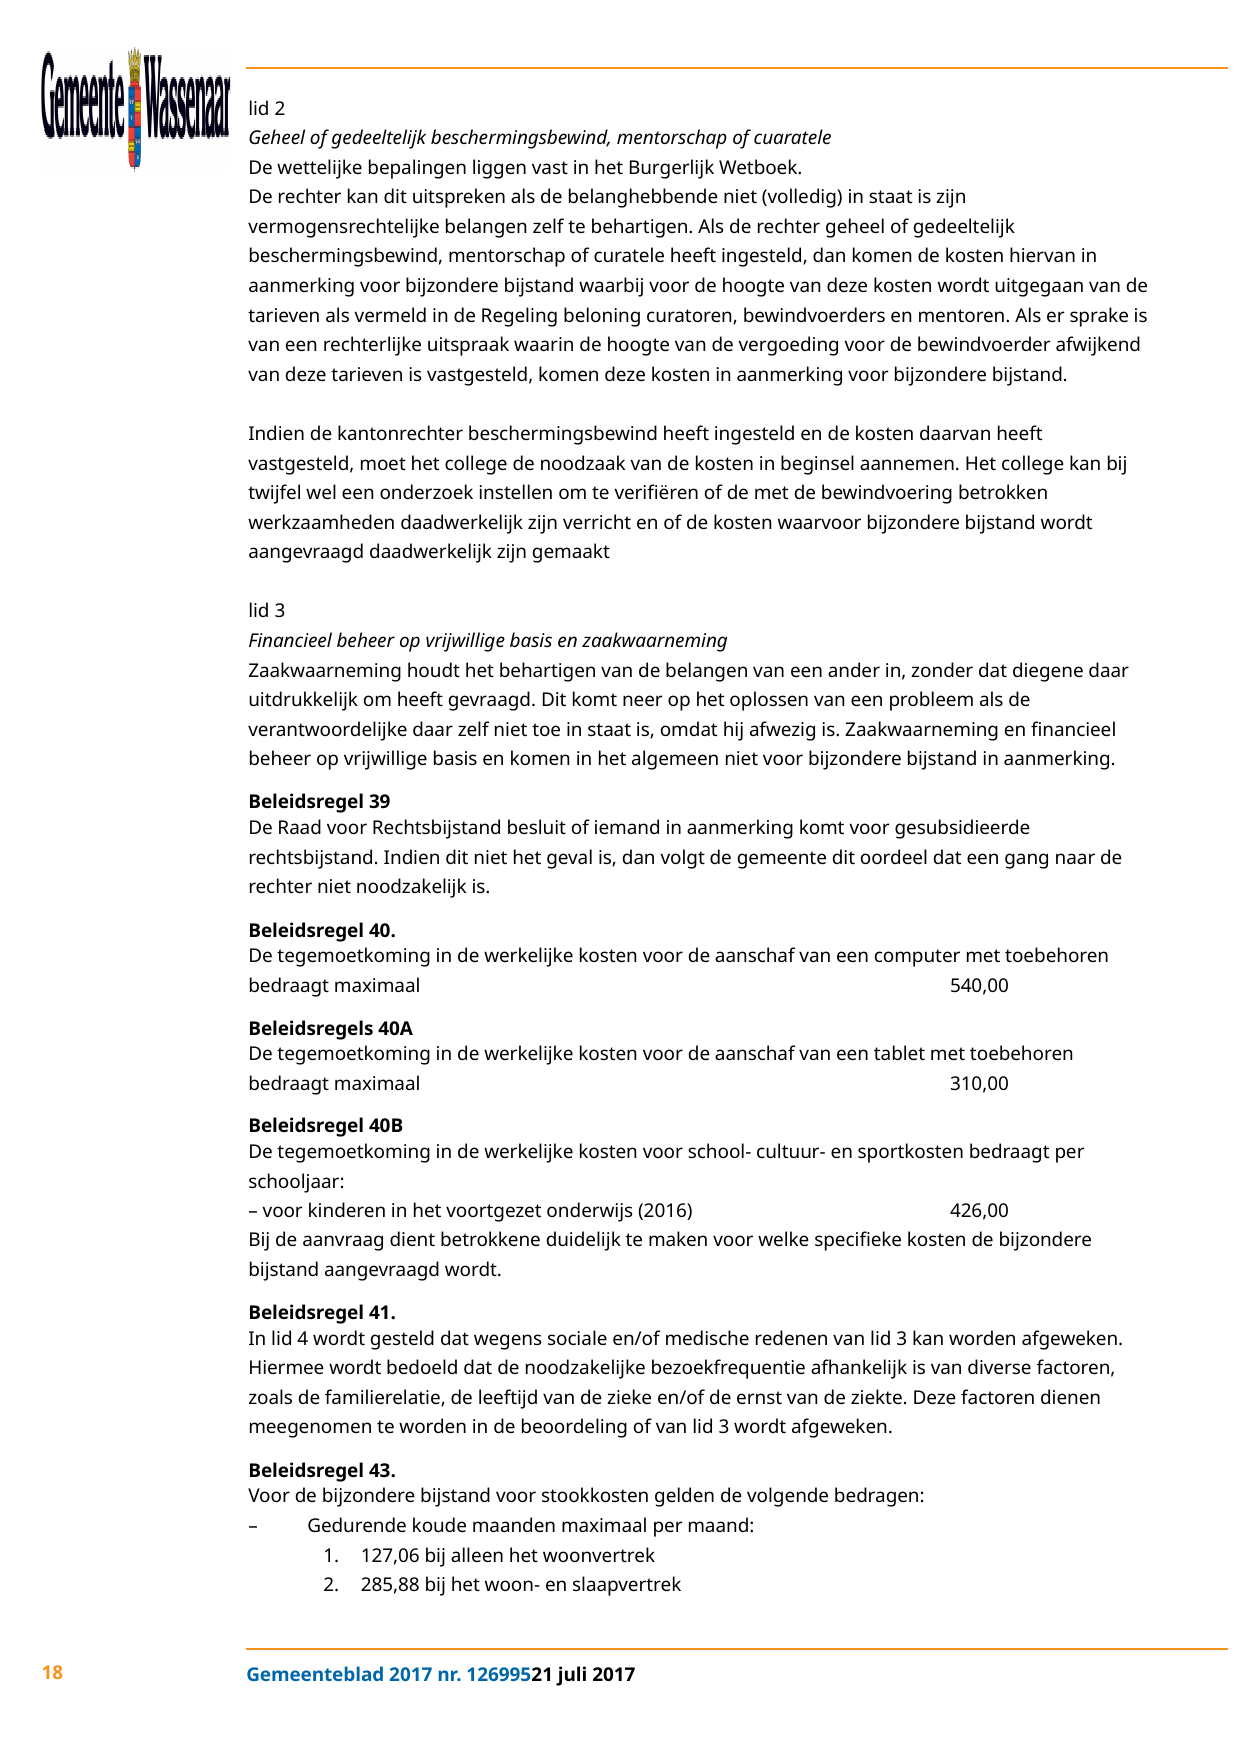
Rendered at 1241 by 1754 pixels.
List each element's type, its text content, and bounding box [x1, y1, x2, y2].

text Beleidsregel 39 [248, 789, 1152, 814]
text Beleidsregels 40A [248, 1015, 1152, 1040]
text lid 2 [248, 95, 1152, 121]
table_header 310,00 [950, 1070, 1152, 1096]
text Zaakwaarneming houdt het behartigen van de belangen van een ander in, zonder dat diegene daar uitdrukkelijk om heeft gevraagd. Dit komt neer op het oplossen van een probleem als de verantwoordelijke daar zelf niet toe in staat is, omdat hij afwezig is. Zaakwaarneming en financieel beheer op vrijwillige basis en komen in het algemeen niet voor bijzondere bijstand in aanmerking. [248, 657, 1152, 771]
list Gedurende koude maanden maximaal per maand: [248, 1512, 1152, 1538]
text Geheel of gedeeltelijk beschermingsbewind, mentorschap of cuaratele [248, 124, 1152, 150]
text De Raad voor Rechtsbijstand besluit of iemand in aanmerking komt voor gesubsidieerde rechtsbijstand. Indien dit niet het geval is, dan volgt de gemeente dit oordeel dat een gang naar de rechter niet noodzakelijk is. [248, 814, 1152, 899]
table_header bedraagt maximaal [248, 1070, 950, 1096]
table_header – voor kinderen in het voortgezet onderwijs (2016) [248, 1198, 950, 1223]
text Financieel beheer op vrijwillige basis en zaakwaarneming [248, 627, 1152, 653]
text Voor de bijzondere bijstand voor stookkosten gelden de volgende bedragen: [248, 1483, 1152, 1508]
text In lid 4 wordt gesteld dat wegens sociale en/of medische redenen van lid 3 kan worden afgeweken. Hiermee wordt bedoeld dat de noodzakelijke bezoekfrequentie afhankelijk is van diverse factoren, zoals de familierelatie, de leeftijd van de zieke en/of de ernst van de ziekte. Deze factoren dienen meegenomen te worden in de beoordeling of van lid 3 wordt afgeweken. [248, 1325, 1152, 1439]
text De tegemoetkoming in de werkelijke kosten voor school- cultuur- en sportkosten bedraagt per schooljaar: [248, 1138, 1152, 1194]
text Beleidsregel 40B [248, 1113, 1152, 1138]
text Bij de aanvraag dient betrokkene duidelijk te maken voor welke specifieke kosten de bijzondere bijstand aangevraagd wordt. [248, 1227, 1152, 1282]
picture [41, 47, 231, 172]
list 127,06 bij alleen het woonvertrek [323, 1542, 1152, 1567]
text lid 3 [248, 598, 1152, 623]
list 285,88 bij het woon- en slaapvertrek [323, 1571, 1152, 1597]
table_header 540,00 [950, 972, 1152, 998]
text Beleidsregel 41. [248, 1299, 1152, 1325]
text Beleidsregel 43. [248, 1457, 1152, 1483]
text De tegemoetkoming in de werkelijke kosten voor de aanschaf van een computer met toebehoren [248, 942, 1152, 968]
table_header 426,00 [950, 1198, 1152, 1223]
text Indien de kantonrechter beschermingsbewind heeft ingesteld en de kosten daarvan heeft vastgesteld, moet het college de noodzaak van de kosten in beginsel aannemen. Het college kan bij twijfel wel een onderzoek instellen om te verifiëren of de met de bewindvoering betrokken werkzaamheden daadwerkelijk zijn verricht en of de kosten waarvoor bijzondere bijstand wordt aangevraagd daadwerkelijk zijn gemaakt [248, 420, 1152, 564]
table_header bedraagt maximaal [248, 972, 950, 998]
text De tegemoetkoming in de werkelijke kosten voor de aanschaf van een tablet met toebehoren [248, 1040, 1152, 1066]
text De rechter kan dit uitspreken als de belanghebbende niet (volledig) in staat is zijn vermogensrechtelijke belangen zelf te behartigen. Als de rechter geheel of gedeeltelijk beschermingsbewind, mentorschap of curatele heeft ingesteld, dan komen de kosten hiervan in aanmerking voor bijzondere bijstand waarbij voor de hoogte van deze kosten wordt uitgegaan van de tarieven als vermeld in de Regeling beloning curatoren, bewindvoerders en mentoren. Als er sprake is van een rechterlijke uitspraak waarin de hoogte van de vergoeding voor de bewindvoerder afwijkend van deze tarieven is vastgesteld, komen deze kosten in aanmerking voor bijzondere bijstand. [248, 183, 1152, 387]
text Beleidsregel 40. [248, 917, 1152, 942]
text De wettelijke bepalingen liggen vast in het Burgerlijk Wetboek. [248, 154, 1152, 180]
